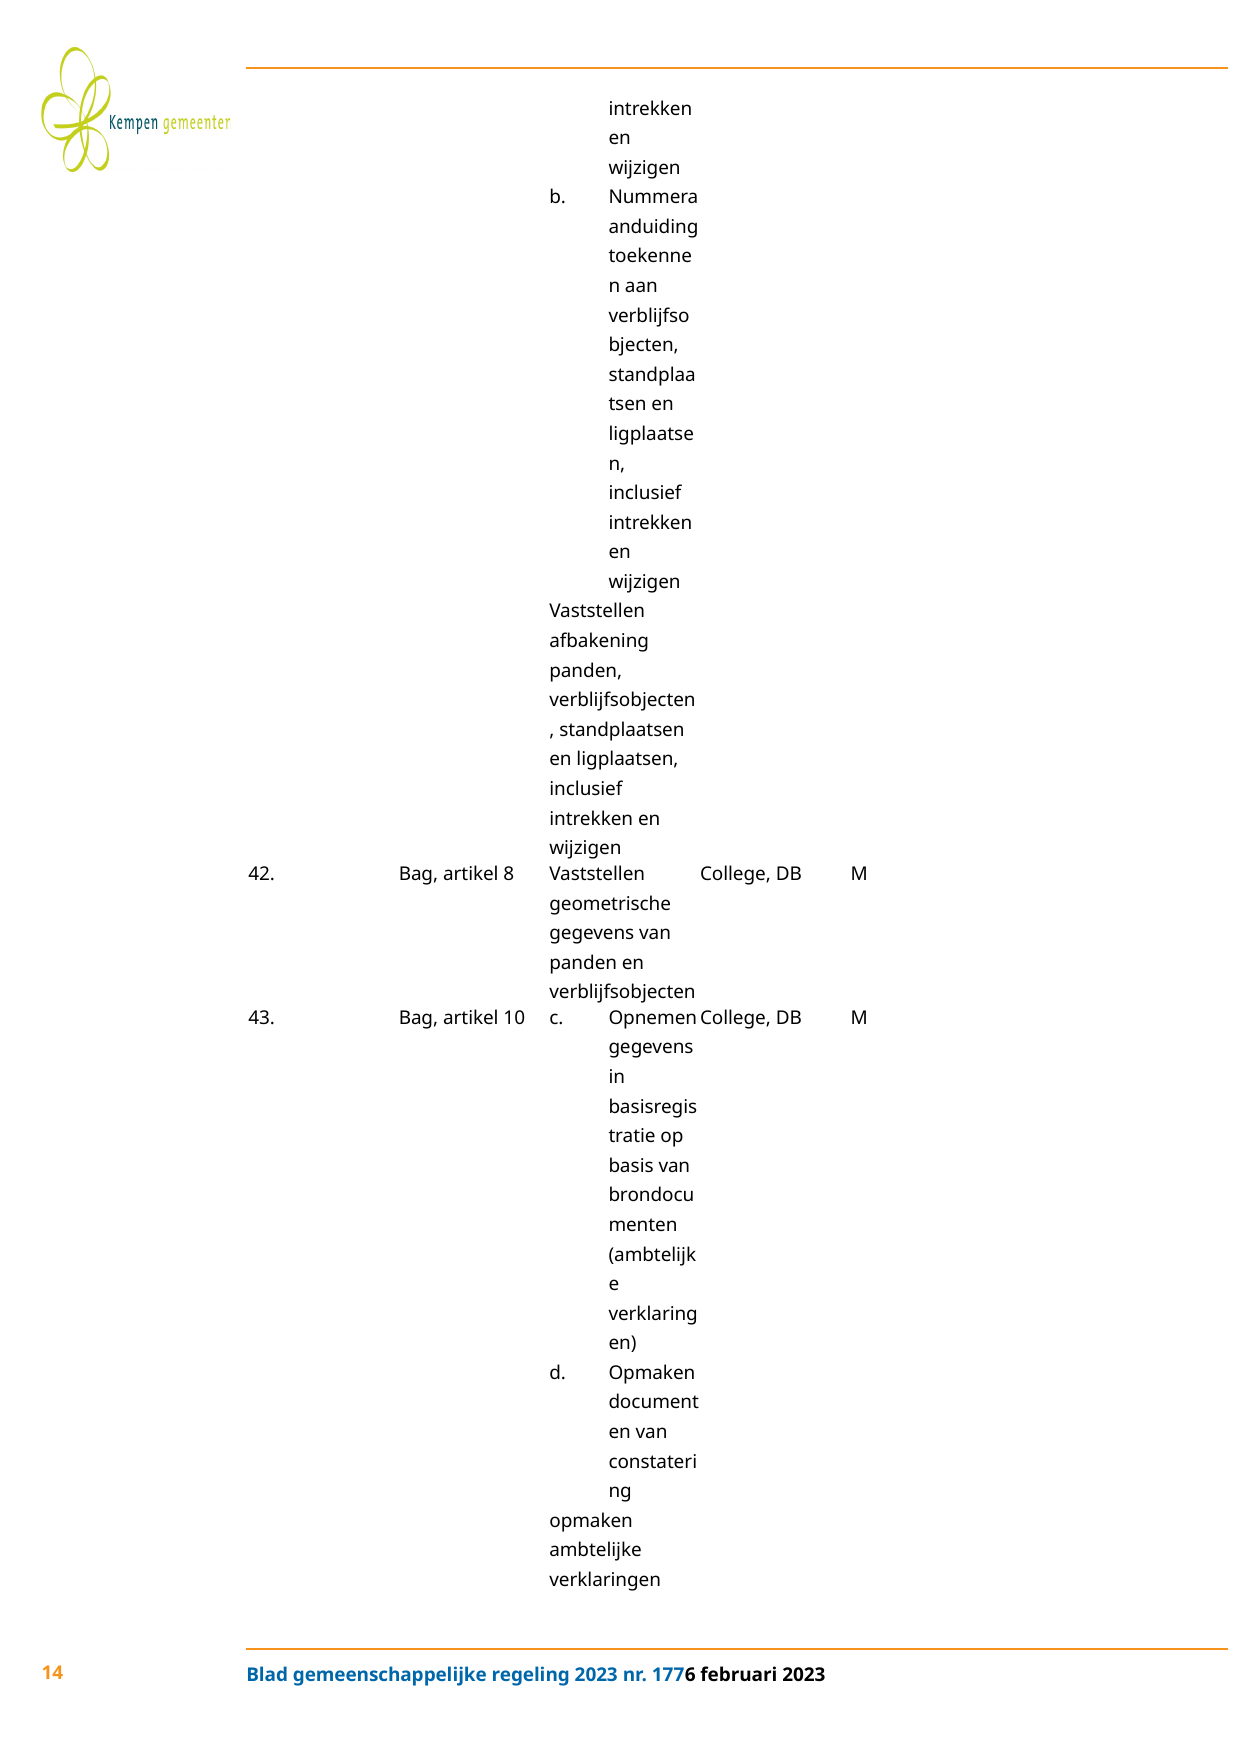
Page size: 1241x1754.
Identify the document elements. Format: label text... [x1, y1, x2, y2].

table_cell Bag, artikel 10 [399, 1004, 549, 1592]
table_cell Bag, artikel 8 [399, 860, 549, 1004]
table_cell M [850, 1004, 1001, 1592]
table_cell [1001, 860, 1152, 1004]
table_cell [1001, 95, 1152, 860]
table_cell [700, 95, 850, 860]
table_cell [248, 95, 398, 860]
table_cell [248, 860, 398, 1004]
table_cell [399, 95, 549, 860]
table_cell [1001, 1004, 1152, 1592]
table_cell intrekken en wijzigen Nummeraanduiding toekennen aan verblijfsobjecten, standplaatsen en ligplaatsen, inclusief intrekken en wijzigen Vaststellen afbakening panden, verblijfsobjecten, standplaatsen en ligplaatsen, inclusief intrekken en wijzigen [549, 95, 700, 860]
table_cell M [850, 860, 1001, 1004]
table_cell Vaststellen geometrische gegevens van panden en verblijfsobjecten [549, 860, 700, 1004]
table_cell [248, 1004, 398, 1592]
table_cell College, DB [700, 860, 850, 1004]
table_cell [850, 95, 1001, 860]
table_cell Opnemen gegevens in basisregistratie op basis van brondocumenten (ambtelijke verklaringen) Opmaken documenten van constatering opmaken ambtelijke verklaringen [549, 1004, 700, 1592]
picture [41, 47, 231, 172]
table_cell College, DB [700, 1004, 850, 1592]
